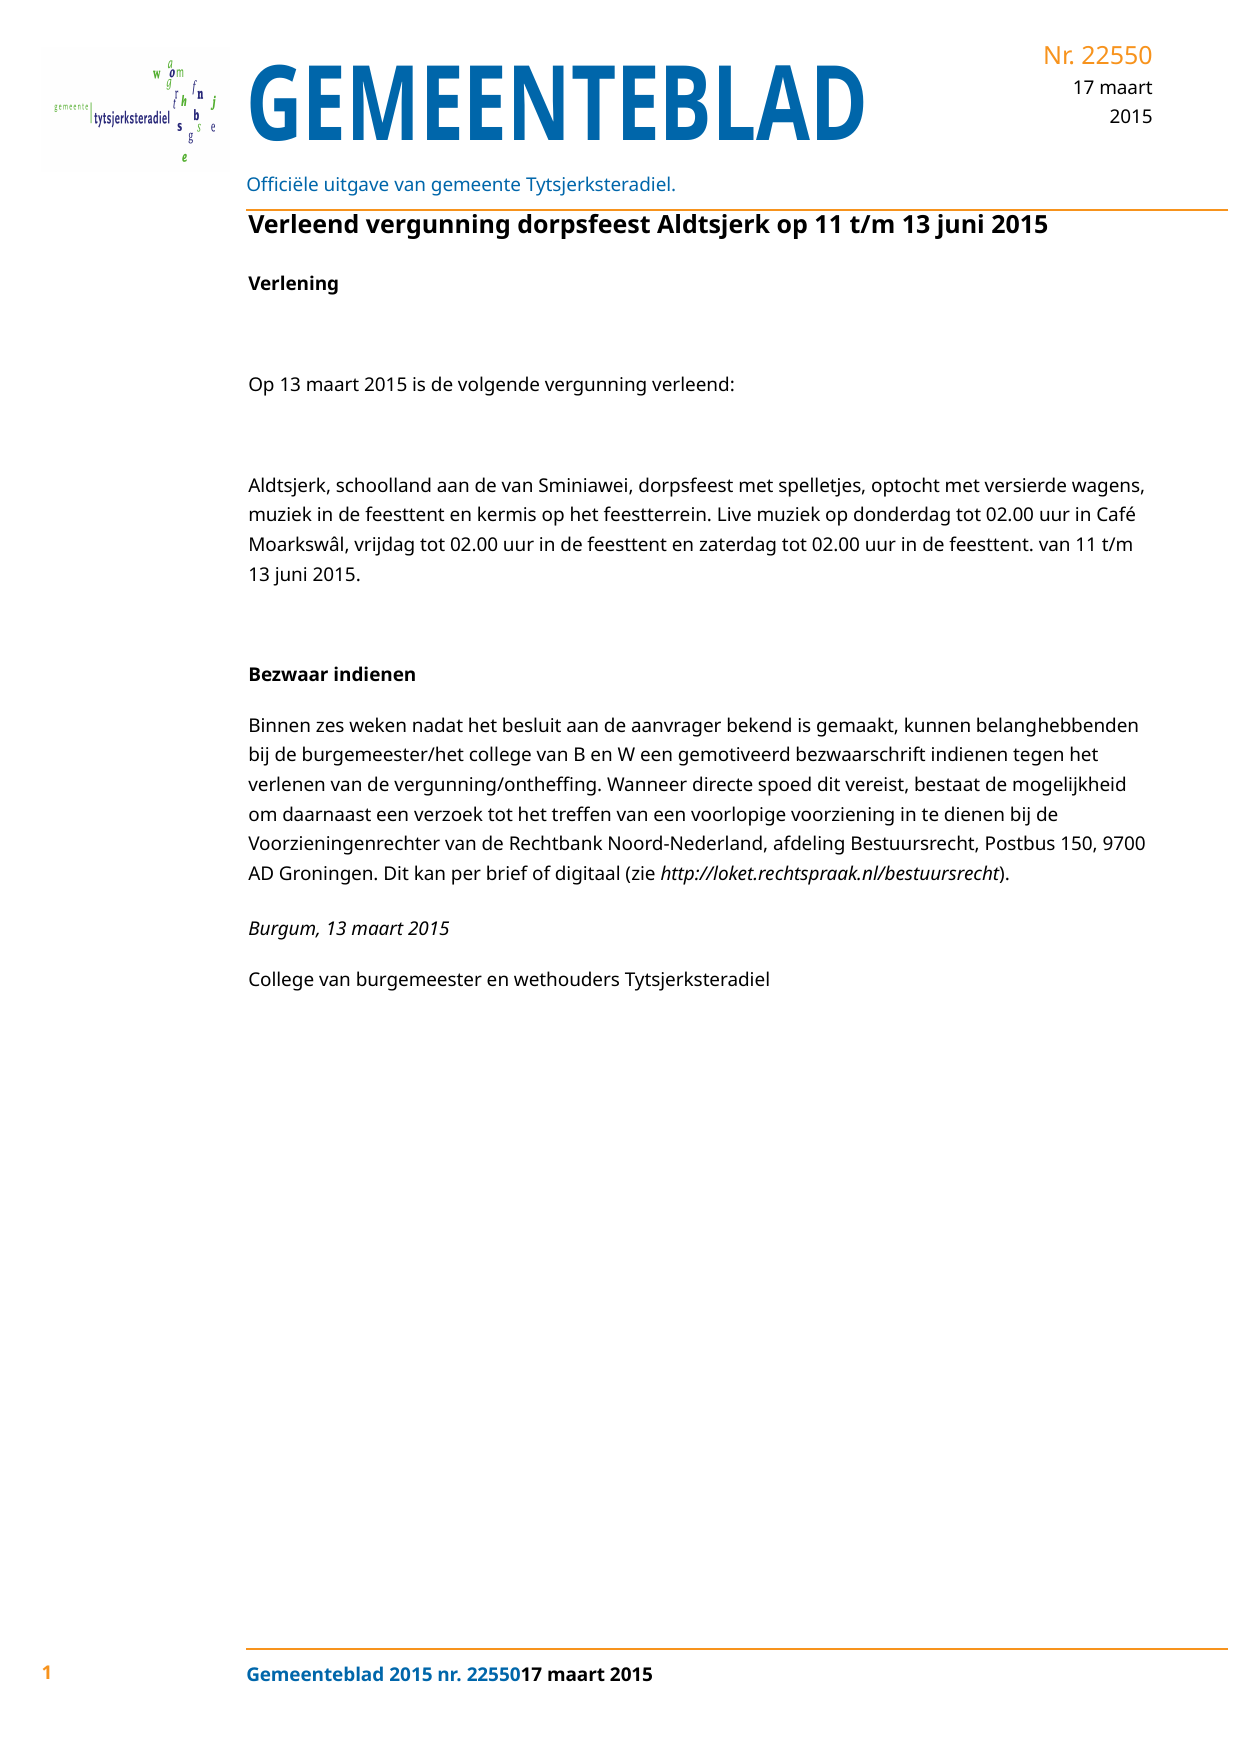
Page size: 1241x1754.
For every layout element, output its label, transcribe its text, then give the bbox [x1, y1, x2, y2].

text Verlening [248, 270, 1152, 296]
text Op 13 maart 2015 is de volgende vergunning ver­leend: [248, 371, 1152, 397]
text Verleend vergunning dorpsfeest Aldtsjerk op 11 t/m 13 juni 2015 [248, 211, 1152, 241]
text Binnen zes weken nadat het besluit aan de aanvrager bekend is gemaakt, kunnen belang­hebbenden bij de burgemeester/het college van B en W een gemotiveerd bezwaarschrift indienen tegen het verlenen van de ver­gunning/ontheffing. Wanneer directe spoed dit vereist, bestaat de mogelijkheid om daarnaast een verzoek tot het treffen van een voorlopige voorziening in te dienen bij de Voorzieningenrechter van de Rechtbank Noord-Nederland, afdeling Bestuursrecht, Postbus 150, 9700 AD Groningen. Dit kan per brief of digitaal (zie http://loket.rechtspraak.nl/bestuursrecht). [248, 712, 1152, 886]
text Bezwaar indienen [248, 662, 1152, 687]
text College van burgemeester en wethouders Tytsjerksteradiel [248, 967, 1152, 992]
picture [41, 47, 231, 172]
text Burgum, 13 maart 2015 [248, 915, 1152, 941]
text Aldtsjerk, schoolland aan de van Sminiawei, dorpsfeest met spelletjes, optocht met versierde wagens, muziek in de feesttent en kermis op het feestterrein. Live muziek op donderdag tot 02.00 uur in Café Moarkswâl, vrijdag tot 02.00 uur in de feesttent en zaterdag tot 02.00 uur in de feesttent. van 11 t/m 13 juni 2015. [248, 472, 1152, 586]
